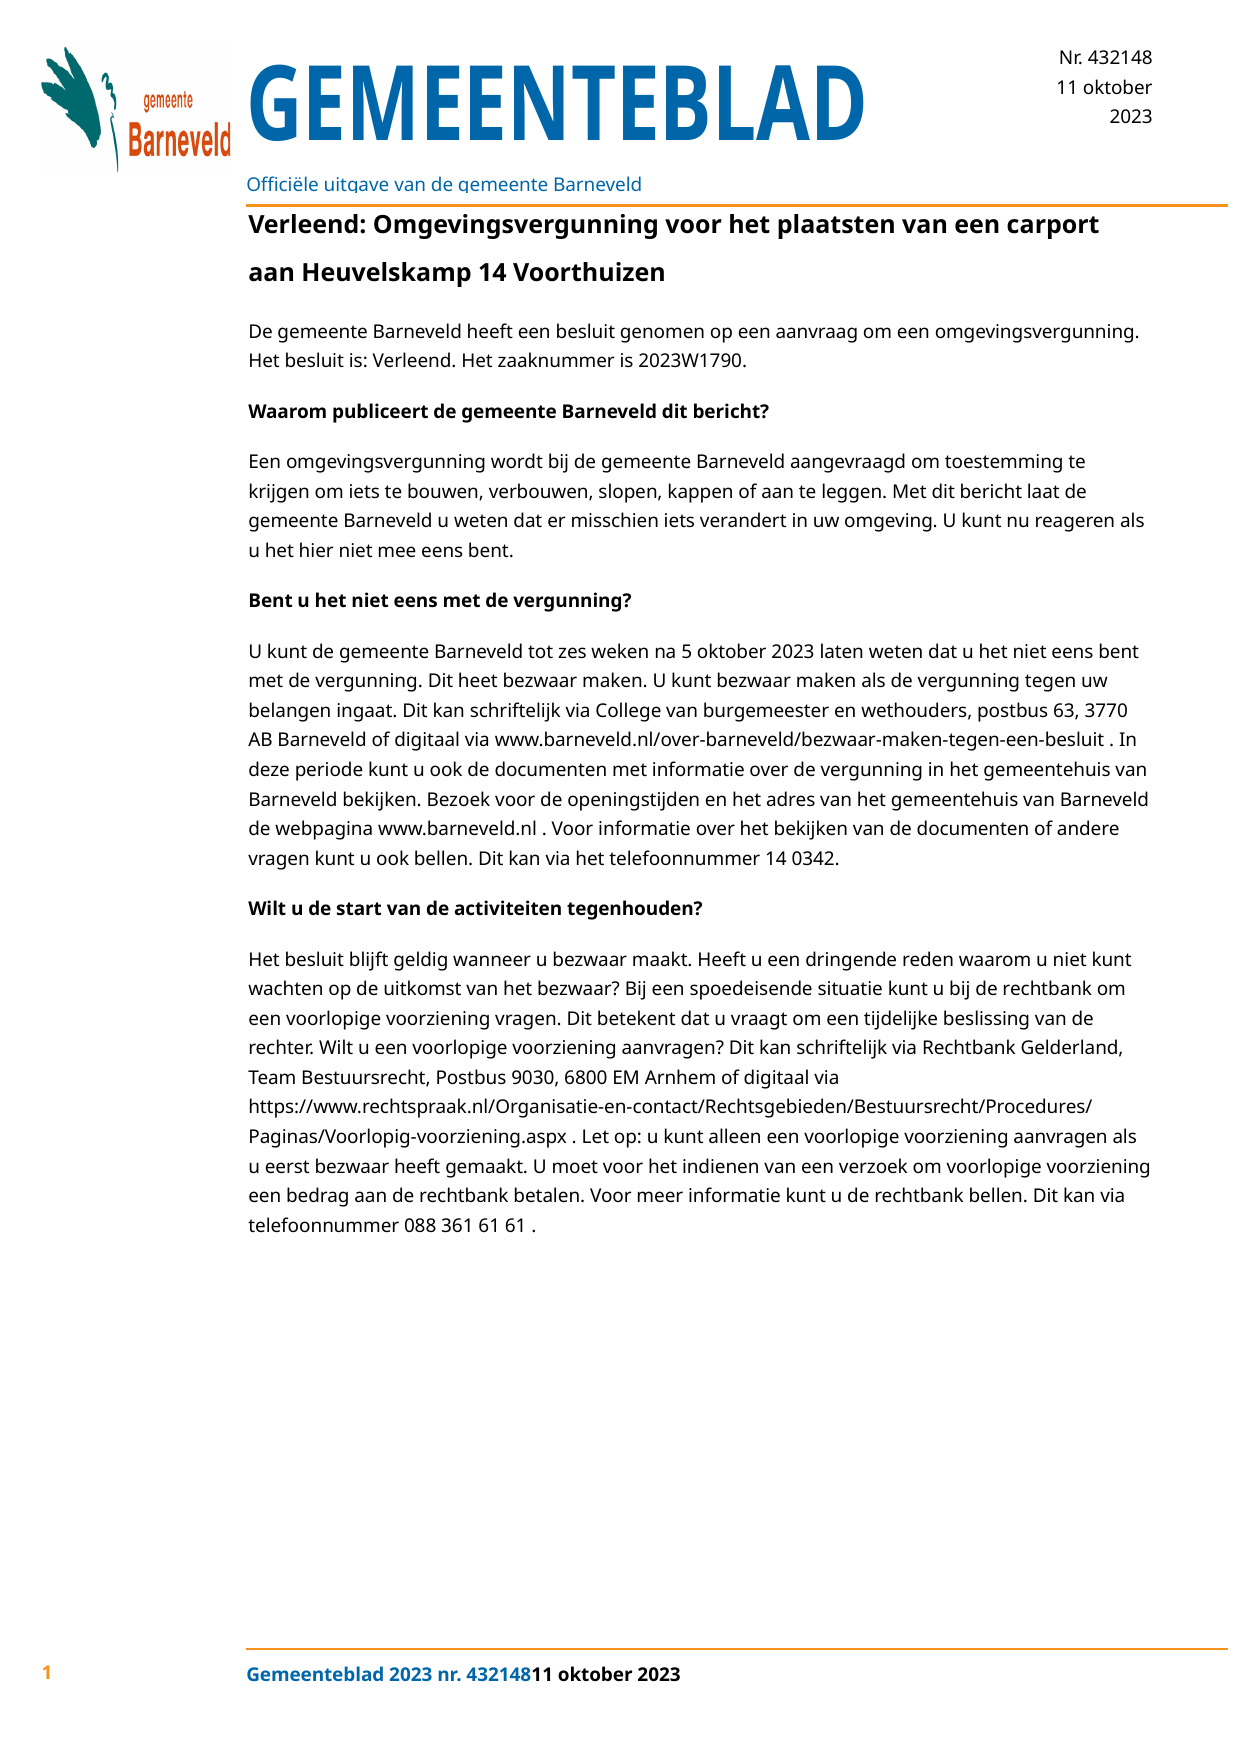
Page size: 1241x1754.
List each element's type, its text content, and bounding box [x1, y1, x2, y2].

text Waarom publiceert de gemeente Barneveld dit bericht? [248, 398, 1152, 424]
text Verleend: Omgevingsvergunning voor het plaatsten van een carport aan Heuvelskamp 14 Voorthuizen [248, 207, 1152, 288]
text Wilt u de start van de activiteiten tegenhouden? [248, 895, 1152, 921]
text De gemeente Barneveld heeft een besluit genomen op een aanvraag om een omgevingsvergunning. Het besluit is: Verleend. Het zaaknummer is 2023W1790. [248, 318, 1152, 373]
picture [41, 47, 231, 172]
text Het besluit blijft geldig wanneer u bezwaar maakt. Heeft u een dringende reden waarom u niet kunt wachten op de uitkomst van het bezwaar? Bij een spoedeisende situatie kunt u bij de rechtbank om een voorlopige voorziening vragen. Dit betekent dat u vraagt om een tijdelijke beslissing van de rechter. Wilt u een voorlopige voorziening aanvragen? Dit kan schriftelijk via Rechtbank Gelderland, Team Bestuursrecht, Postbus 9030, 6800 EM Arnhem of digitaal via https://www.rechtspraak.nl/Organisatie-en-contact/Rechtsgebieden/Bestuursrecht/Procedures/Paginas/Voorlopig-voorziening.aspx . Let op: u kunt alleen een voorlopige voorziening aanvragen als u eerst bezwaar heeft gemaakt. U moet voor het indienen van een verzoek om voorlopige voorziening een bedrag aan de rechtbank betalen. Voor meer informatie kunt u de rechtbank bellen. Dit kan via telefoonnummer 088 361 61 61 . [248, 946, 1152, 1238]
text Bent u het niet eens met de vergunning? [248, 587, 1152, 613]
text Een omgevingsvergunning wordt bij de gemeente Barneveld aangevraagd om toestemming te krijgen om iets te bouwen, verbouwen, slopen, kappen of aan te leggen. Met dit bericht laat de gemeente Barneveld u weten dat er misschien iets verandert in uw omgeving. U kunt nu reageren als u het hier niet mee eens bent. [248, 448, 1152, 563]
text U kunt de gemeente Barneveld tot zes weken na 5 oktober 2023 laten weten dat u het niet eens bent met de vergunning. Dit heet bezwaar maken. U kunt bezwaar maken als de vergunning tegen uw belangen ingaat. Dit kan schriftelijk via College van burgemeester en wethouders, postbus 63, 3770 AB Barneveld of digitaal via www.barneveld.nl/over-barneveld/bezwaar-maken-tegen-een-besluit . In deze periode kunt u ook de documenten met informatie over de vergunning in het gemeentehuis van Barneveld bekijken. Bezoek voor de openingstijden en het adres van het gemeentehuis van Barneveld de webpagina www.barneveld.nl . Voor informatie over het bekijken van de documenten of andere vragen kunt u ook bellen. Dit kan via het telefoonnummer 14 0342. [248, 638, 1152, 871]
